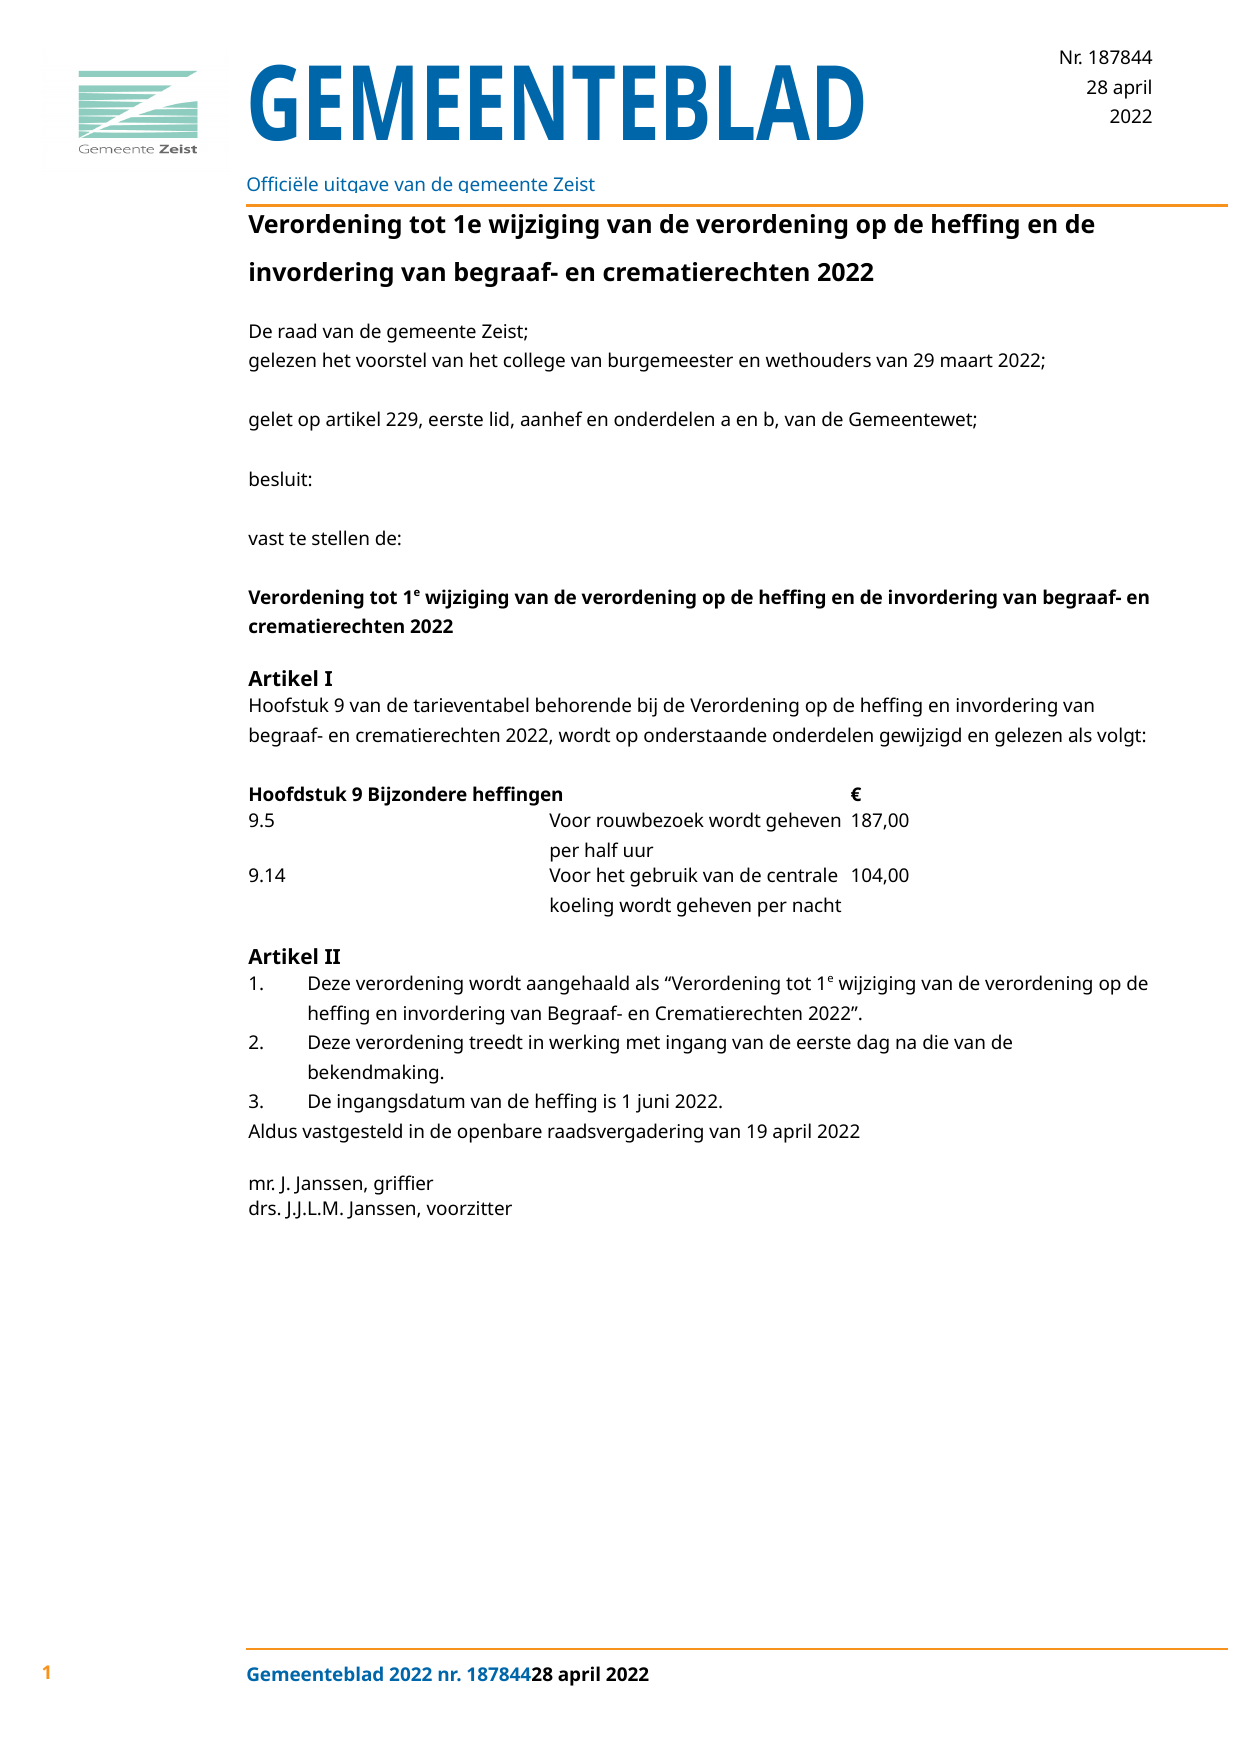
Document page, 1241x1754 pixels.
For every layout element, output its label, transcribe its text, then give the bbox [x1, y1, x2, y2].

text vast te stellen de: [248, 525, 1152, 551]
text Hoofstuk 9 van de tarieventabel behorende bij de Verordening op de heffing en invordering van begraaf- en crematierechten 2022, wordt op onderstaande onderdelen gewijzigd en gelezen als volgt: [248, 693, 1152, 748]
text besluit: [248, 466, 1152, 492]
table_cell Voor het gebruik van de centrale koeling wordt geheven per nacht [549, 863, 850, 918]
text mr. J. Janssen, griffier [248, 1170, 1152, 1195]
table_cell Voor rouwbezoek wordt geheven per half uur [549, 807, 850, 862]
text gelet op artikel 229, eerste lid, aanhef en onderdelen a en b, van de Gemeentewet; [248, 407, 1152, 432]
text Artikel II [248, 942, 1152, 970]
table_cell 9.14 [248, 863, 549, 918]
text De raad van de gemeente Zeist; [248, 318, 1152, 344]
text Artikel I [248, 664, 1152, 693]
list Deze verordening wordt aangehaald als “Verordening tot 1e wijziging van de verordening op de heffing en invordering van Begraaf- en Crematierechten 2022”. [248, 970, 1152, 1026]
table_header Hoofdstuk 9 Bijzondere heffingen [248, 781, 850, 807]
text Verordening tot 1e wijziging van de verordening op de heffing en de invordering van begraaf- en crematierechten 2022 [248, 584, 1152, 639]
text Aldus vastgesteld in de openbare raadsvergadering van 19 april 2022 [248, 1118, 1152, 1144]
table_cell 187,00 [850, 807, 1152, 862]
table_cell 9.5 [248, 807, 549, 862]
text gelezen het voorstel van het college van burgemeester en wethouders van 29 maart 2022; [248, 347, 1152, 373]
text Verordening tot 1e wijziging van de verordening op de heffing en de invordering van begraaf- en crematierechten 2022 [248, 207, 1152, 288]
table_header € [850, 781, 1152, 807]
list Deze verordening treedt in werking met ingang van de eerste dag na die van de bekendmaking. [248, 1029, 1152, 1085]
picture [41, 47, 231, 172]
text drs. J.J.L.M. Janssen, voorzitter [248, 1195, 1152, 1221]
list De ingangsdatum van de heffing is 1 juni 2022. [248, 1089, 1152, 1114]
table_cell 104,00 [850, 863, 1152, 918]
